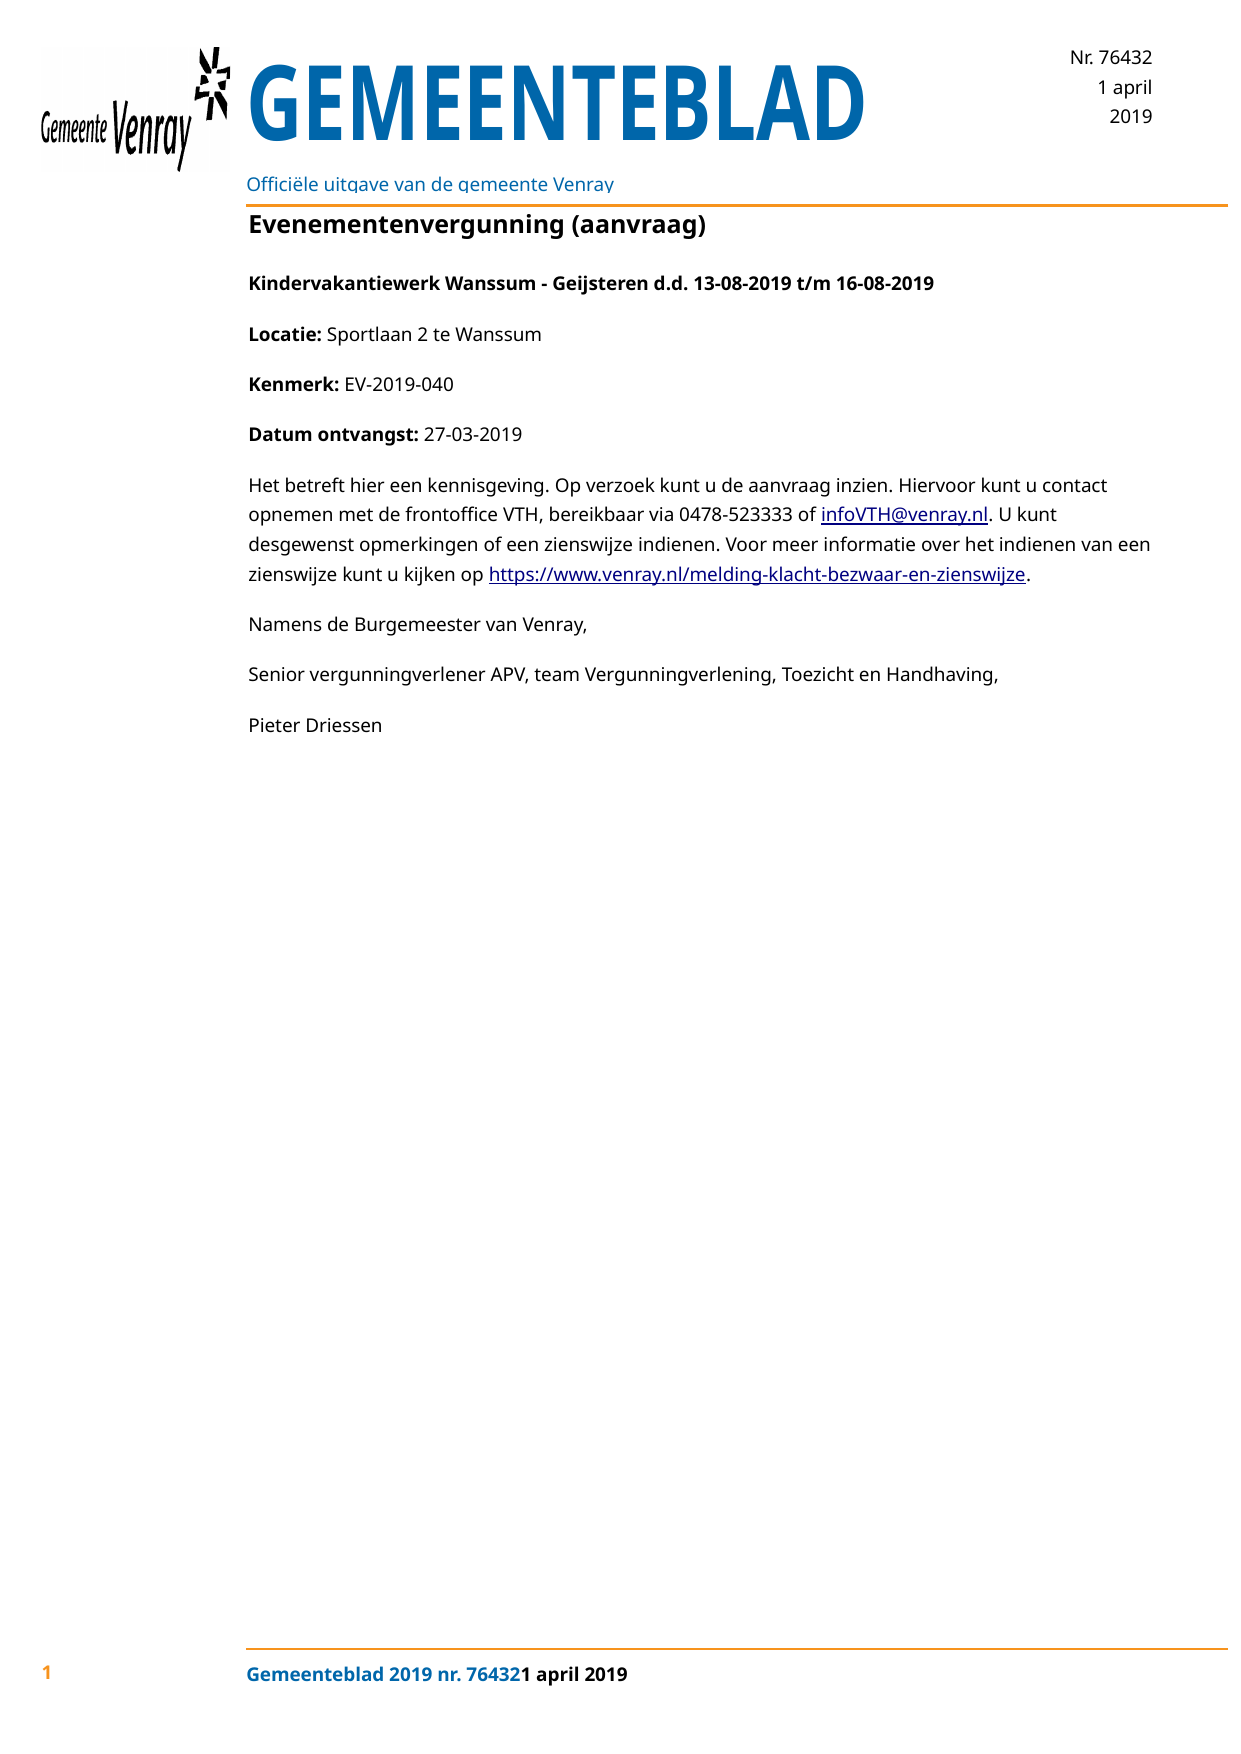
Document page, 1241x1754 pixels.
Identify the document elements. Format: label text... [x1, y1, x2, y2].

text Het betreft hier een kennisgeving. Op verzoek kunt u de aanvraag inzien. Hiervoor kunt u contact opnemen met de frontoffice VTH, bereikbaar via 0478-523333 of infoVTH@venray.nl. U kunt desgewenst opmerkingen of een zienswijze indienen. Voor meer informatie over het indienen van een zienswijze kunt u kijken op https://www.venray.nl/melding-klacht-bezwaar-en-zienswijze. [248, 472, 1152, 586]
text Kindervakantiewerk Wanssum - Geijsteren d.d. 13-08-2019 t/m 16-08-2019 [248, 270, 1152, 296]
text Senior vergunningverlener APV, team Vergunningverlening, Toezicht en Handhaving, [248, 662, 1152, 687]
text Locatie: Sportlaan 2 te Wanssum [248, 321, 1152, 346]
picture [41, 47, 231, 172]
text Pieter Driessen [248, 712, 1152, 738]
text Kenmerk: EV-2019-040 [248, 371, 1152, 397]
text Datum ontvangst: 27-03-2019 [248, 422, 1152, 447]
text Namens de Burgemeester van Venray, [248, 611, 1152, 637]
text Evenementenvergunning (aanvraag) [248, 207, 1152, 241]
